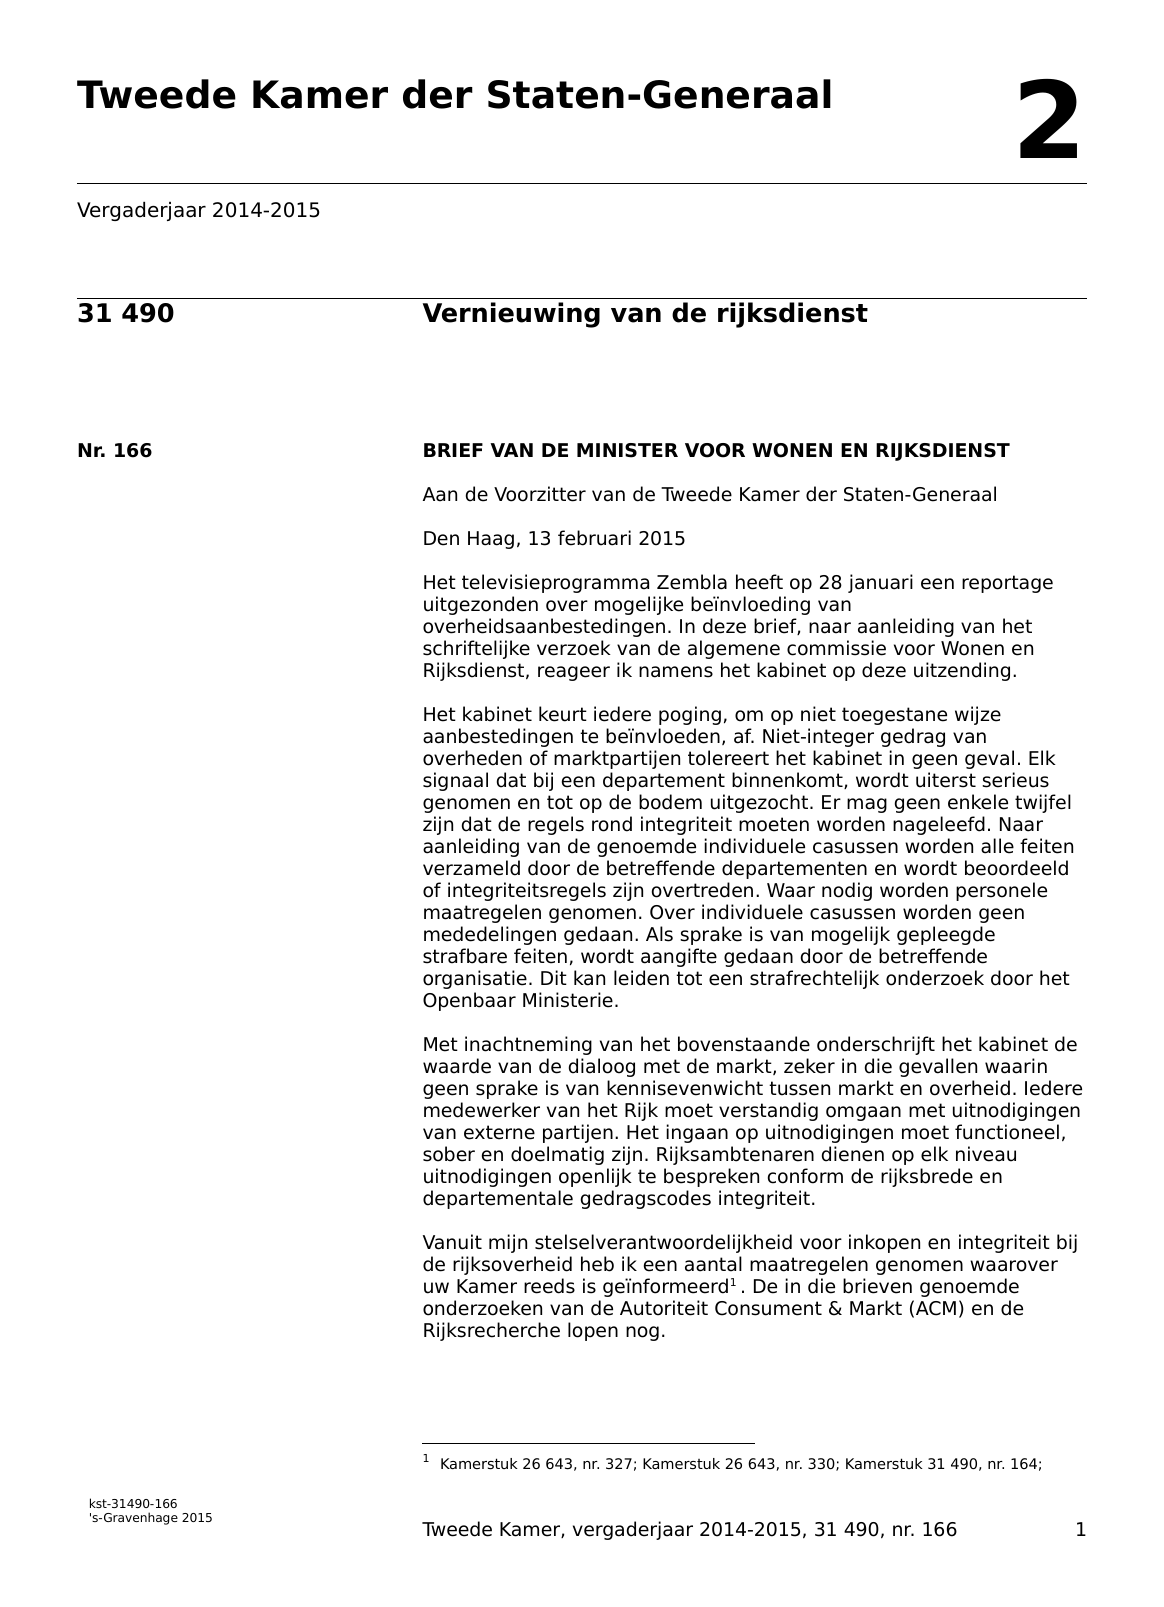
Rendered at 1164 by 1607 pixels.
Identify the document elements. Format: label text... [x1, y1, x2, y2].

text Kamerstuk 26 643, nr. 327; Kamerstuk 26 643, nr. 330; Kamerstuk 31 490, nr. 164; [422, 1452, 1087, 1474]
text Vanuit mijn stelselverantwoordelijkheid voor inkopen en integriteit bij de rijksoverheid heb ik een aantal maatregelen genomen waarover uw Kamer reeds is geïnformeerd. De in die brieven genoemde onderzoeken van de Autoriteit Consument & Markt (ACM) en de Rijksrecherche lopen nog. [422, 1232, 1087, 1342]
text Met inachtneming van het bovenstaande onderschrijft het kabinet de waarde van de dialoog met de markt, zeker in die gevallen waarin geen sprake is van kennisevenwicht tussen markt en overheid. Iedere medewerker van het Rijk moet verstandig omgaan met uitnodigingen van externe partijen. Het ingaan op uitnodigingen moet functioneel, sober en doelmatig zijn. Rijksambtenaren dienen op elk niveau uitnodigingen openlijk te bespreken conform de rijksbrede en departementale gedragscodes integriteit. [422, 1034, 1087, 1210]
table_header Tweede Kamer der Staten-Generaal [77, 59, 886, 183]
text Den Haag, 13 februari 2015 [422, 528, 1087, 550]
text Het televisieprogramma Zembla heeft op 28 januari een reportage uitgezonden over mogelijke beïnvloeding van overheidsaanbestedingen. In deze brief, naar aanleiding van het schriftelijke verzoek van de algemene commissie voor Wonen en Rijksdienst, reageer ik namens het kabinet op deze uitzending. [422, 572, 1087, 682]
subtitle 31 490 Vernieuwing van de rijksdienst [77, 299, 1087, 329]
text Het kabinet keurt iedere poging, om op niet toegestane wijze aanbestedingen te beïnvloeden, af. Niet-integer gedrag van overheden of marktpartijen tolereert het kabinet in geen geval. Elk signaal dat bij een departement binnenkomt, wordt uiterst serieus genomen en tot op de bodem uitgezocht. Er mag geen enkele twijfel zijn dat de regels rond integriteit moeten worden nageleefd. Naar aanleiding van de genoemde individuele casussen worden alle feiten verzameld door de betreffende departementen en wordt beoordeeld of integriteitsregels zijn overtreden. Waar nodig worden personele maatregelen genomen. Over individuele casussen worden geen mededelingen gedaan. Als sprake is van mogelijk gepleegde strafbare feiten, wordt aangifte gedaan door de betreffende organisatie. Dit kan leiden tot een strafrechtelijk onderzoek door het Openbaar Ministerie. [422, 704, 1087, 1012]
table_header 2 [886, 59, 1087, 183]
text kst-31490-166 [88, 1497, 323, 1511]
text 's-Gravenhage 2015 [88, 1511, 323, 1525]
subtitle Nr. 166 BRIEF VAN DE MINISTER VOOR WONEN EN RIJKSDIENST [77, 440, 1087, 462]
table_cell Vergaderjaar 2014-2015 [77, 184, 1087, 298]
text Aan de Voorzitter van de Tweede Kamer der Staten-Generaal [422, 484, 1087, 506]
